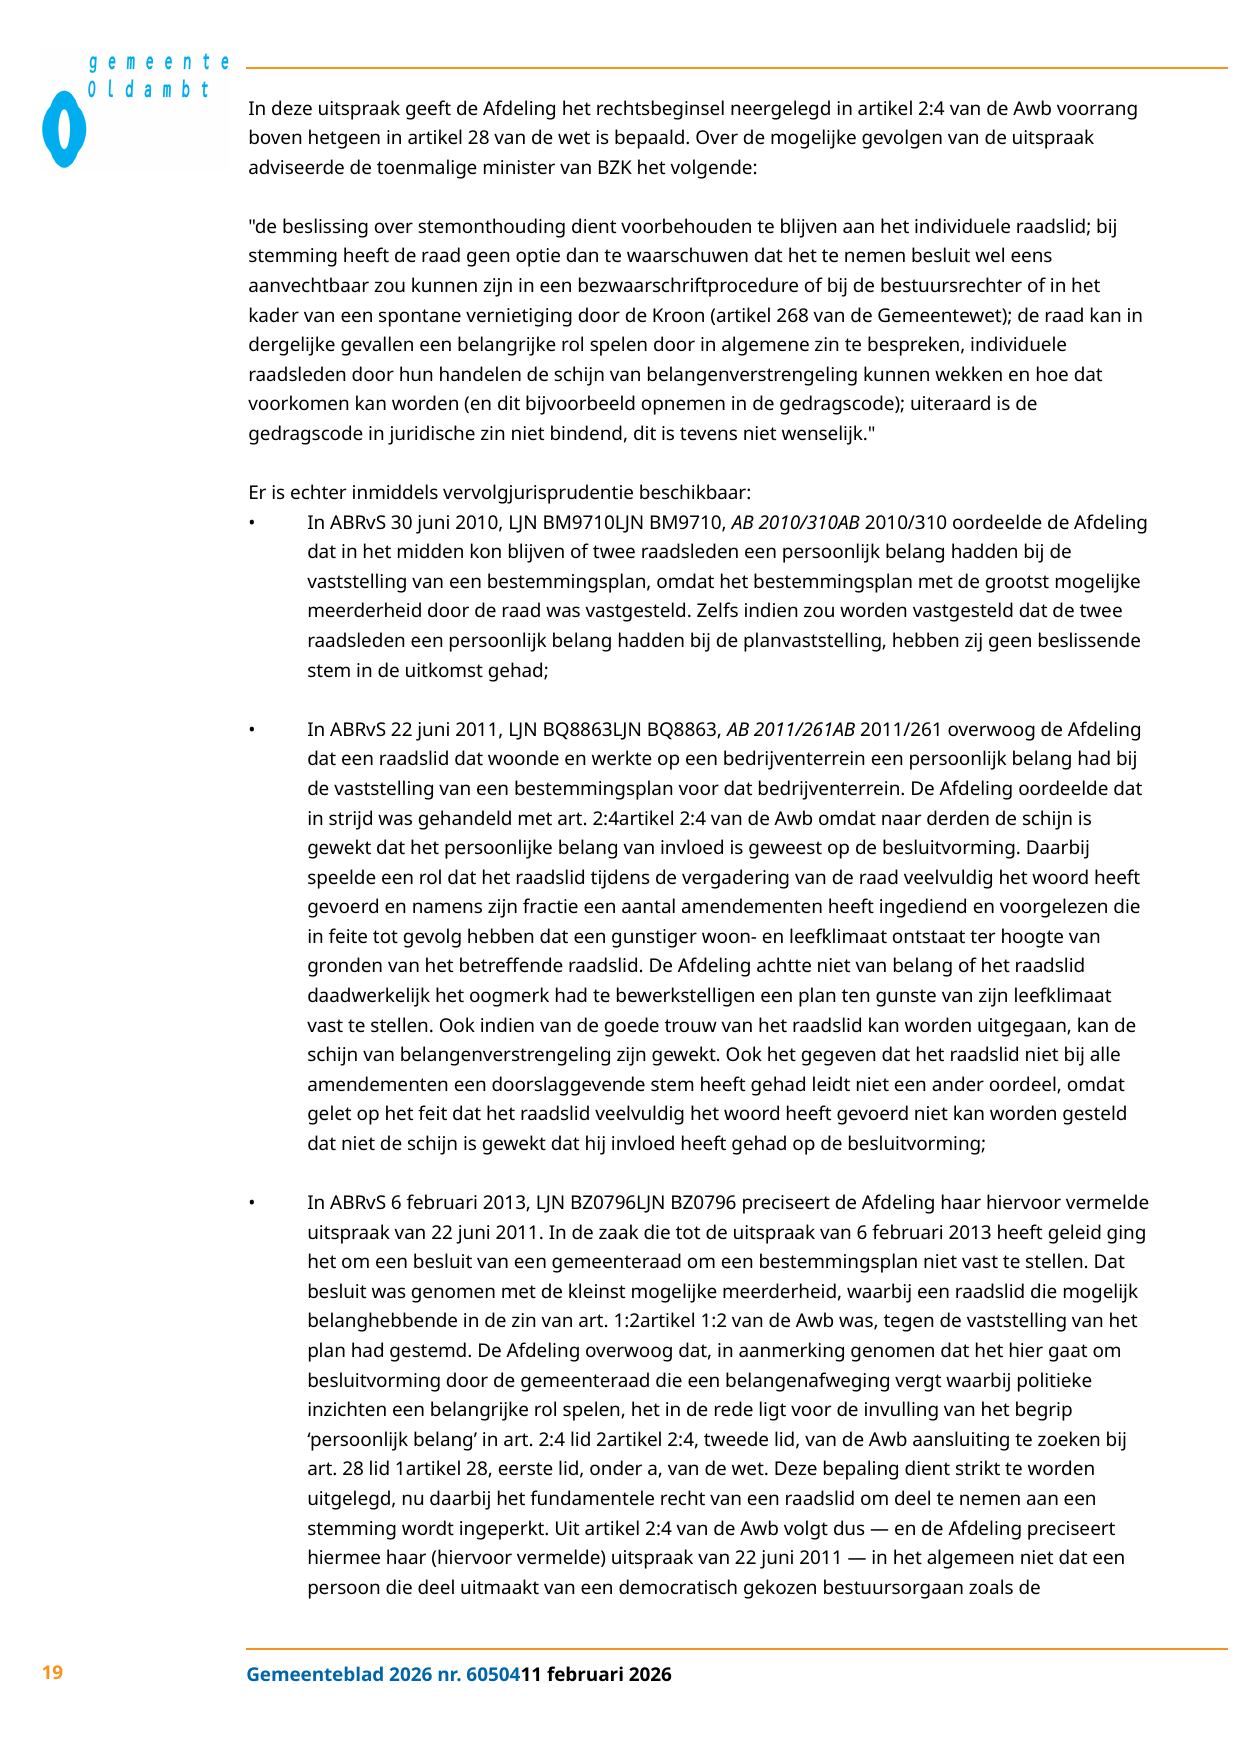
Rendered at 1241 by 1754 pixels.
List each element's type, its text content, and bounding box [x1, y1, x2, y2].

text "de beslissing over stemonthouding dient voorbehouden te blijven aan het individuele raadslid; bij stemming heeft de raad geen optie dan te waarschuwen dat het te nemen besluit wel eens aanvechtbaar zou kunnen zijn in een bezwaarschriftprocedure of bij de bestuursrechter of in het kader van een spontane vernietiging door de Kroon (artikel 268 van de Gemeentewet); de raad kan in dergelijke gevallen een belangrijke rol spelen door in algemene zin te bespreken, individuele raadsleden door hun handelen de schijn van belangenverstrengeling kunnen wekken en hoe dat voorkomen kan worden (en dit bijvoorbeeld opnemen in de gedragscode); uiteraard is de gedragscode in juridische zin niet bindend, dit is tevens niet wenselijk." [248, 213, 1152, 446]
list In ABRvS 30 juni 2010, LJN BM9710LJN BM9710, AB 2010/310AB 2010/310 oordeelde de Afdeling dat in het midden kon blijven of twee raadsleden een persoonlijk belang hadden bij de vaststelling van een bestemmingsplan, omdat het bestemmingsplan met de grootst mogelijke meerderheid door de raad was vastgesteld. Zelfs indien zou worden vastgesteld dat de twee raadsleden een persoonlijk belang hadden bij de planvaststelling, hebben zij geen beslissende stem in de uitkomst gehad; [248, 509, 1152, 683]
text In deze uitspraak geeft de Afdeling het rechtsbeginsel neergelegd in artikel 2:4 van de Awb voorrang boven hetgeen in artikel 28 van de wet is bepaald. Over de mogelijke gevolgen van de uitspraak adviseerde de toenmalige minister van BZK het volgende: [248, 95, 1152, 180]
list In ABRvS 6 februari 2013, LJN BZ0796LJN BZ0796 preciseert de Afdeling haar hiervoor vermelde uitspraak van 22 juni 2011. In de zaak die tot de uitspraak van 6 februari 2013 heeft geleid ging het om een besluit van een gemeenteraad om een bestemmingsplan niet vast te stellen. Dat besluit was genomen met de kleinst mogelijke meerderheid, waarbij een raadslid die mogelijk belanghebbende in de zin van art. 1:2artikel 1:2 van de Awb was, tegen de vaststelling van het plan had gestemd. De Afdeling overwoog dat, in aanmerking genomen dat het hier gaat om besluitvorming door de gemeenteraad die een belangenafweging vergt waarbij politieke inzichten een belangrijke rol spelen, het in de rede ligt voor de invulling van het begrip ‘persoonlijk belang’ in art. 2:4 lid 2artikel 2:4, tweede lid, van de Awb aansluiting te zoeken bij art. 28 lid 1artikel 28, eerste lid, onder a, van de wet. Deze bepaling dient strikt te worden uitgelegd, nu daarbij het fundamentele recht van een raadslid om deel te nemen aan een stemming wordt ingeperkt. Uit artikel 2:4 van de Awb volgt dus — en de Afdeling preciseert hiermee haar (hiervoor vermelde) uitspraak van 22 juni 2011 — in het algemeen niet dat een persoon die deel uitmaakt van een democratisch gekozen bestuursorgaan zoals de [248, 1189, 1152, 1600]
picture [41, 47, 231, 172]
list In ABRvS 22 juni 2011, LJN BQ8863LJN BQ8863, AB 2011/261AB 2011/261 overwoog de Afdeling dat een raadslid dat woonde en werkte op een bedrijventerrein een persoonlijk belang had bij de vaststelling van een bestemmingsplan voor dat bedrijventerrein. De Afdeling oordeelde dat in strijd was gehandeld met art. 2:4artikel 2:4 van de Awb omdat naar derden de schijn is gewekt dat het persoonlijke belang van invloed is geweest op de besluitvorming. Daarbij speelde een rol dat het raadslid tijdens de vergadering van de raad veelvuldig het woord heeft gevoerd en namens zijn fractie een aantal amendementen heeft ingediend en voorgelezen die in feite tot gevolg hebben dat een gunstiger woon- en leefklimaat ontstaat ter hoogte van gronden van het betreffende raadslid. De Afdeling achtte niet van belang of het raadslid daadwerkelijk het oogmerk had te bewerkstelligen een plan ten gunste van zijn leefklimaat vast te stellen. Ook indien van de goede trouw van het raadslid kan worden uitgegaan, kan de schijn van belangenverstrengeling zijn gewekt. Ook het gegeven dat het raadslid niet bij alle amendementen een doorslaggevende stem heeft gehad leidt niet een ander oordeel, omdat gelet op het feit dat het raadslid veelvuldig het woord heeft gevoerd niet kan worden gesteld dat niet de schijn is gewekt dat hij invloed heeft gehad op de besluitvorming; [248, 716, 1152, 1156]
text Er is echter inmiddels vervolgjurisprudentie beschikbaar: [248, 479, 1152, 505]
